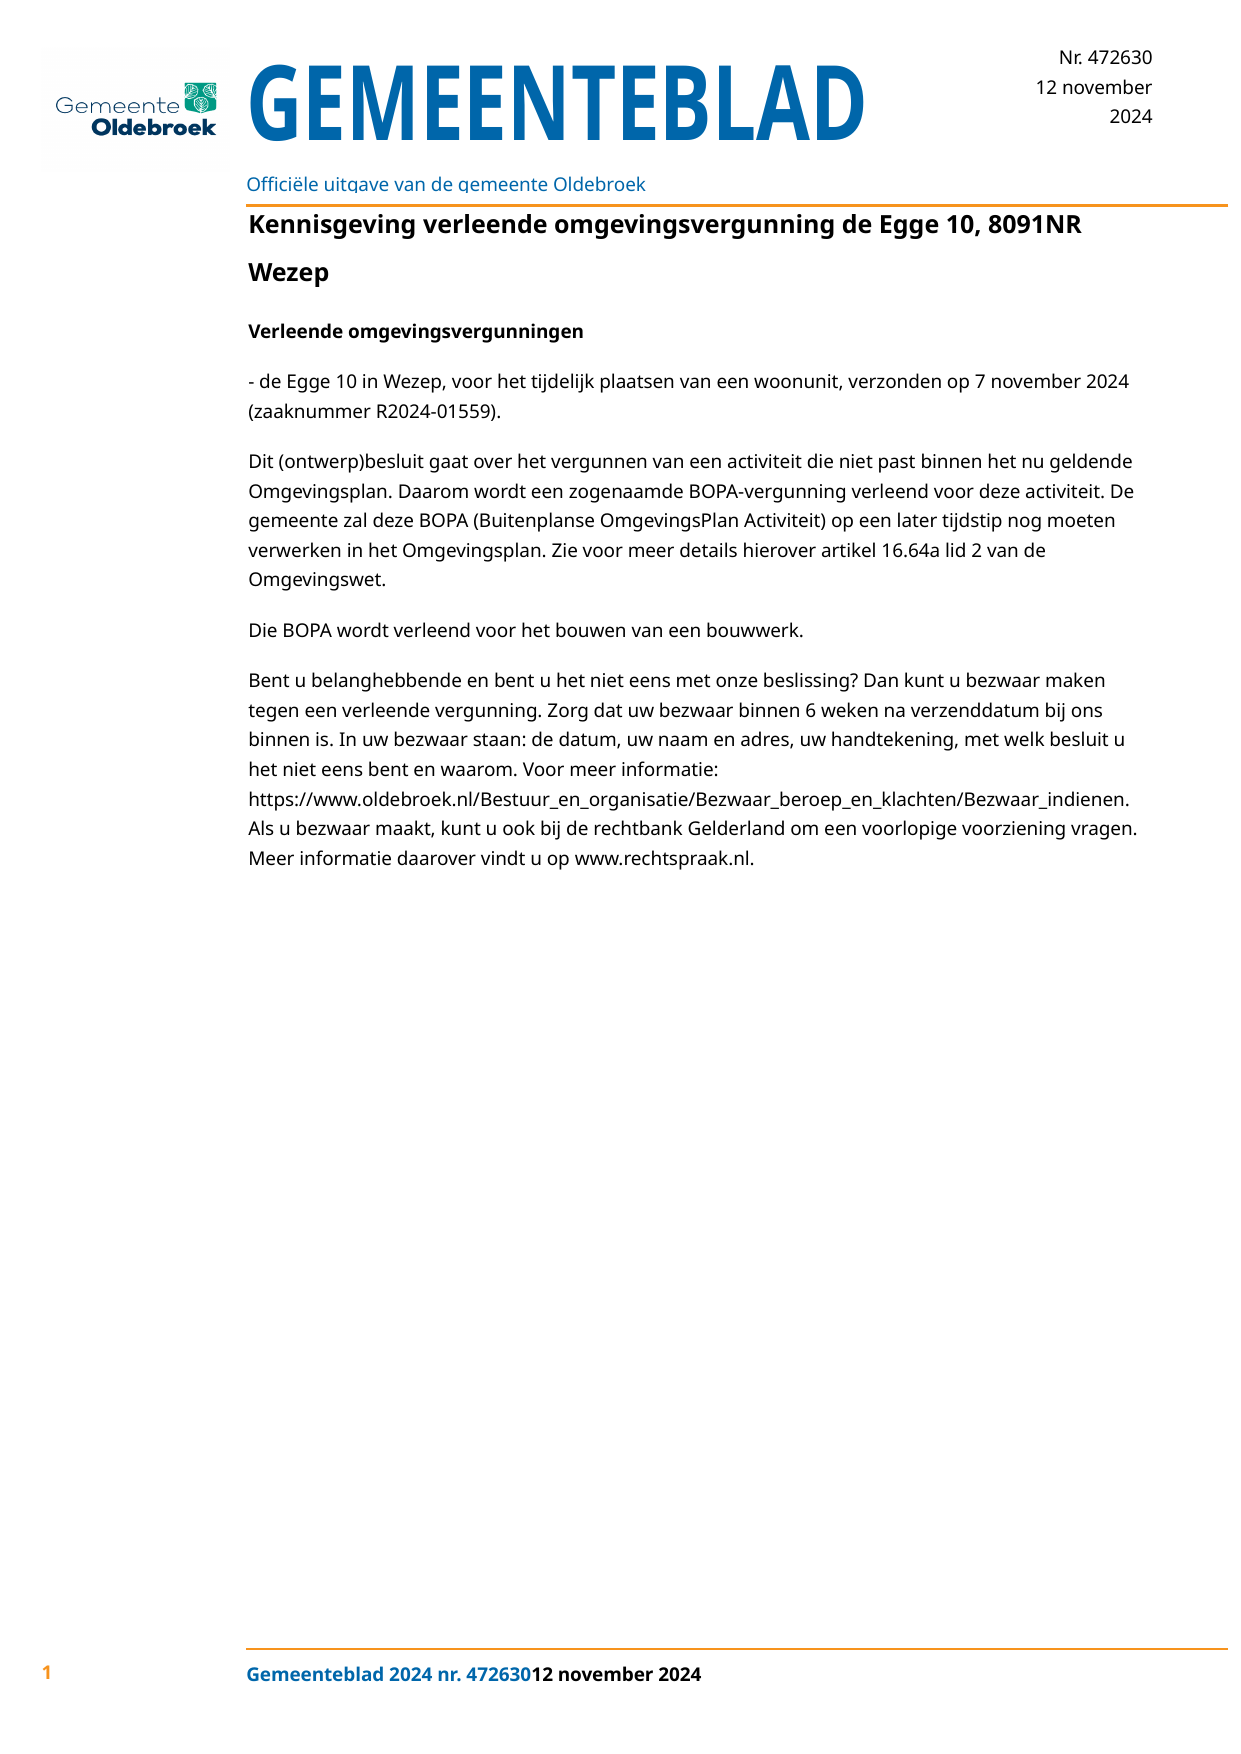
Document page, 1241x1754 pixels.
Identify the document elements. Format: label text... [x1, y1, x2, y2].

text Kennisgeving verleende omgevingsvergunning de Egge 10, 8091NR Wezep [248, 207, 1152, 288]
text Die BOPA wordt verleend voor het bouwen van een bouwwerk. [248, 617, 1152, 643]
text Verleende omgevingsvergunningen [248, 318, 1152, 344]
text Dit (ontwerp)besluit gaat over het vergunnen van een activiteit die niet past binnen het nu geldende Omgevingsplan. Daarom wordt een zogenaamde BOPA-vergunning verleend voor deze activiteit. De gemeente zal deze BOPA (Buitenplanse OmgevingsPlan Activiteit) op een later tijdstip nog moeten verwerken in het Omgevingsplan. Zie voor meer details hierover artikel 16.64a lid 2 van de Omgevingswet. [248, 448, 1152, 592]
picture [41, 47, 231, 172]
text - de Egge 10 in Wezep, voor het tijdelijk plaatsen van een woonunit, verzonden op 7 november 2024 (zaaknummer R2024-01559). [248, 368, 1152, 424]
text Bent u belanghebbende en bent u het niet eens met onze beslissing? Dan kunt u bezwaar maken tegen een verleende vergunning. Zorg dat uw bezwaar binnen 6 weken na verzenddatum bij ons binnen is. In uw bezwaar staan: de datum, uw naam en adres, uw handtekening, met welk besluit u het niet eens bent en waarom. Voor meer informatie: https://www.oldebroek.nl/Bestuur_en_organisatie/Bezwaar_beroep_en_klachten/Bezwaar_indienen. Als u bezwaar maakt, kunt u ook bij de rechtbank Gelderland om een voorlopige voorziening vragen. Meer informatie daarover vindt u op www.rechtspraak.nl. [248, 667, 1152, 871]
